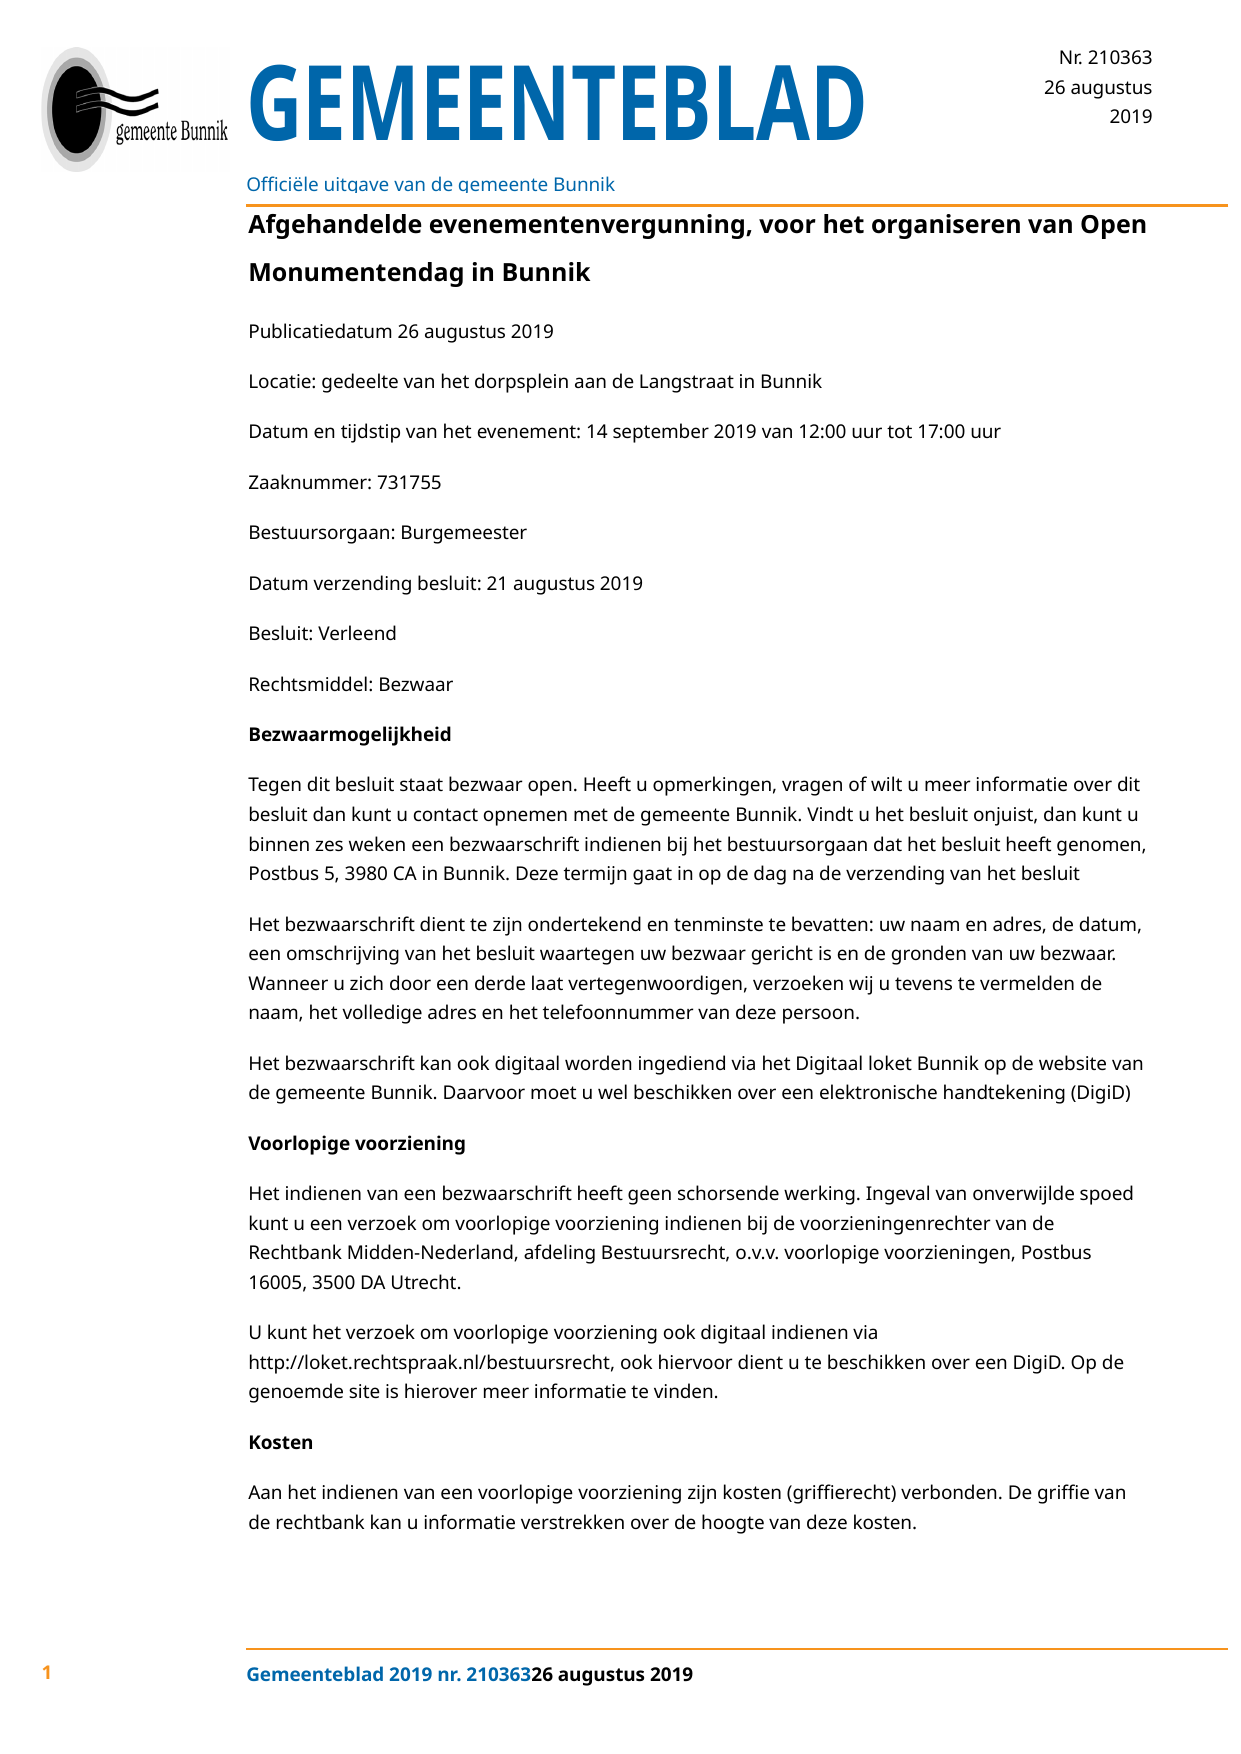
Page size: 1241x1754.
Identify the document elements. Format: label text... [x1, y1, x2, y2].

text Rechtsmiddel: Bezwaar [248, 671, 1152, 697]
text Bezwaarmogelijkheid [248, 721, 1152, 747]
text Tegen dit besluit staat bezwaar open. Heeft u opmerkingen, vragen of wilt u meer informatie over dit besluit dan kunt u contact opnemen met de gemeente Bunnik. Vindt u het besluit onjuist, dan kunt u binnen zes weken een bezwaarschrift indienen bij het bestuursorgaan dat het besluit heeft genomen, Postbus 5, 3980 CA in Bunnik. Deze termijn gaat in op de dag na de verzending van het besluit [248, 772, 1152, 886]
text Het bezwaarschrift kan ook digitaal worden ingediend via het Digitaal loket Bunnik op de website van de gemeente Bunnik. Daarvoor moet u wel beschikken over een elektronische handtekening (DigiD) [248, 1050, 1152, 1105]
text Aan het indienen van een voorlopige voorziening zijn kosten (griffierecht) verbonden. De griffie van de rechtbank kan u informatie verstrekken over de hoogte van deze kosten. [248, 1479, 1152, 1535]
text U kunt het verzoek om voorlopige voorziening ook digitaal indienen via http://loket.rechtspraak.nl/bestuursrecht, ook hiervoor dient u te beschikken over een DigiD. Op de genoemde site is hierover meer informatie te vinden. [248, 1319, 1152, 1404]
text Afgehandelde evenementenvergunning, voor het organiseren van Open Monumentendag in Bunnik [248, 207, 1152, 288]
text Het indienen van een bezwaarschrift heeft geen schorsende werking. Ingeval van onverwijlde spoed kunt u een verzoek om voorlopige voorziening indienen bij de voorzieningenrechter van de Rechtbank Midden-Nederland, afdeling Bestuursrecht, o.v.v. voorlopige voorzieningen, Postbus 16005, 3500 DA Utrecht. [248, 1180, 1152, 1295]
text Publicatiedatum 26 augustus 2019 [248, 318, 1152, 344]
text Datum en tijdstip van het evenement: 14 september 2019 van 12:00 uur tot 17:00 uur [248, 419, 1152, 444]
text Besluit: Verleend [248, 620, 1152, 646]
text Het bezwaarschrift dient te zijn ondertekend en tenminste te bevatten: uw naam en adres, de datum, een omschrijving van het besluit waartegen uw bezwaar gericht is en de gronden van uw bezwaar. Wanneer u zich door een derde laat vertegenwoordigen, verzoeken wij u tevens te vermelden de naam, het volledige adres en het telefoonnummer van deze persoon. [248, 911, 1152, 1025]
text Locatie: gedeelte van het dorpsplein aan de Langstraat in Bunnik [248, 368, 1152, 394]
picture [41, 47, 231, 172]
text Bestuursorgaan: Burgemeester [248, 519, 1152, 545]
text Zaaknummer: 731755 [248, 469, 1152, 495]
text Kosten [248, 1429, 1152, 1455]
text Datum verzending besluit: 21 augustus 2019 [248, 570, 1152, 596]
text Voorlopige voorziening [248, 1130, 1152, 1156]
